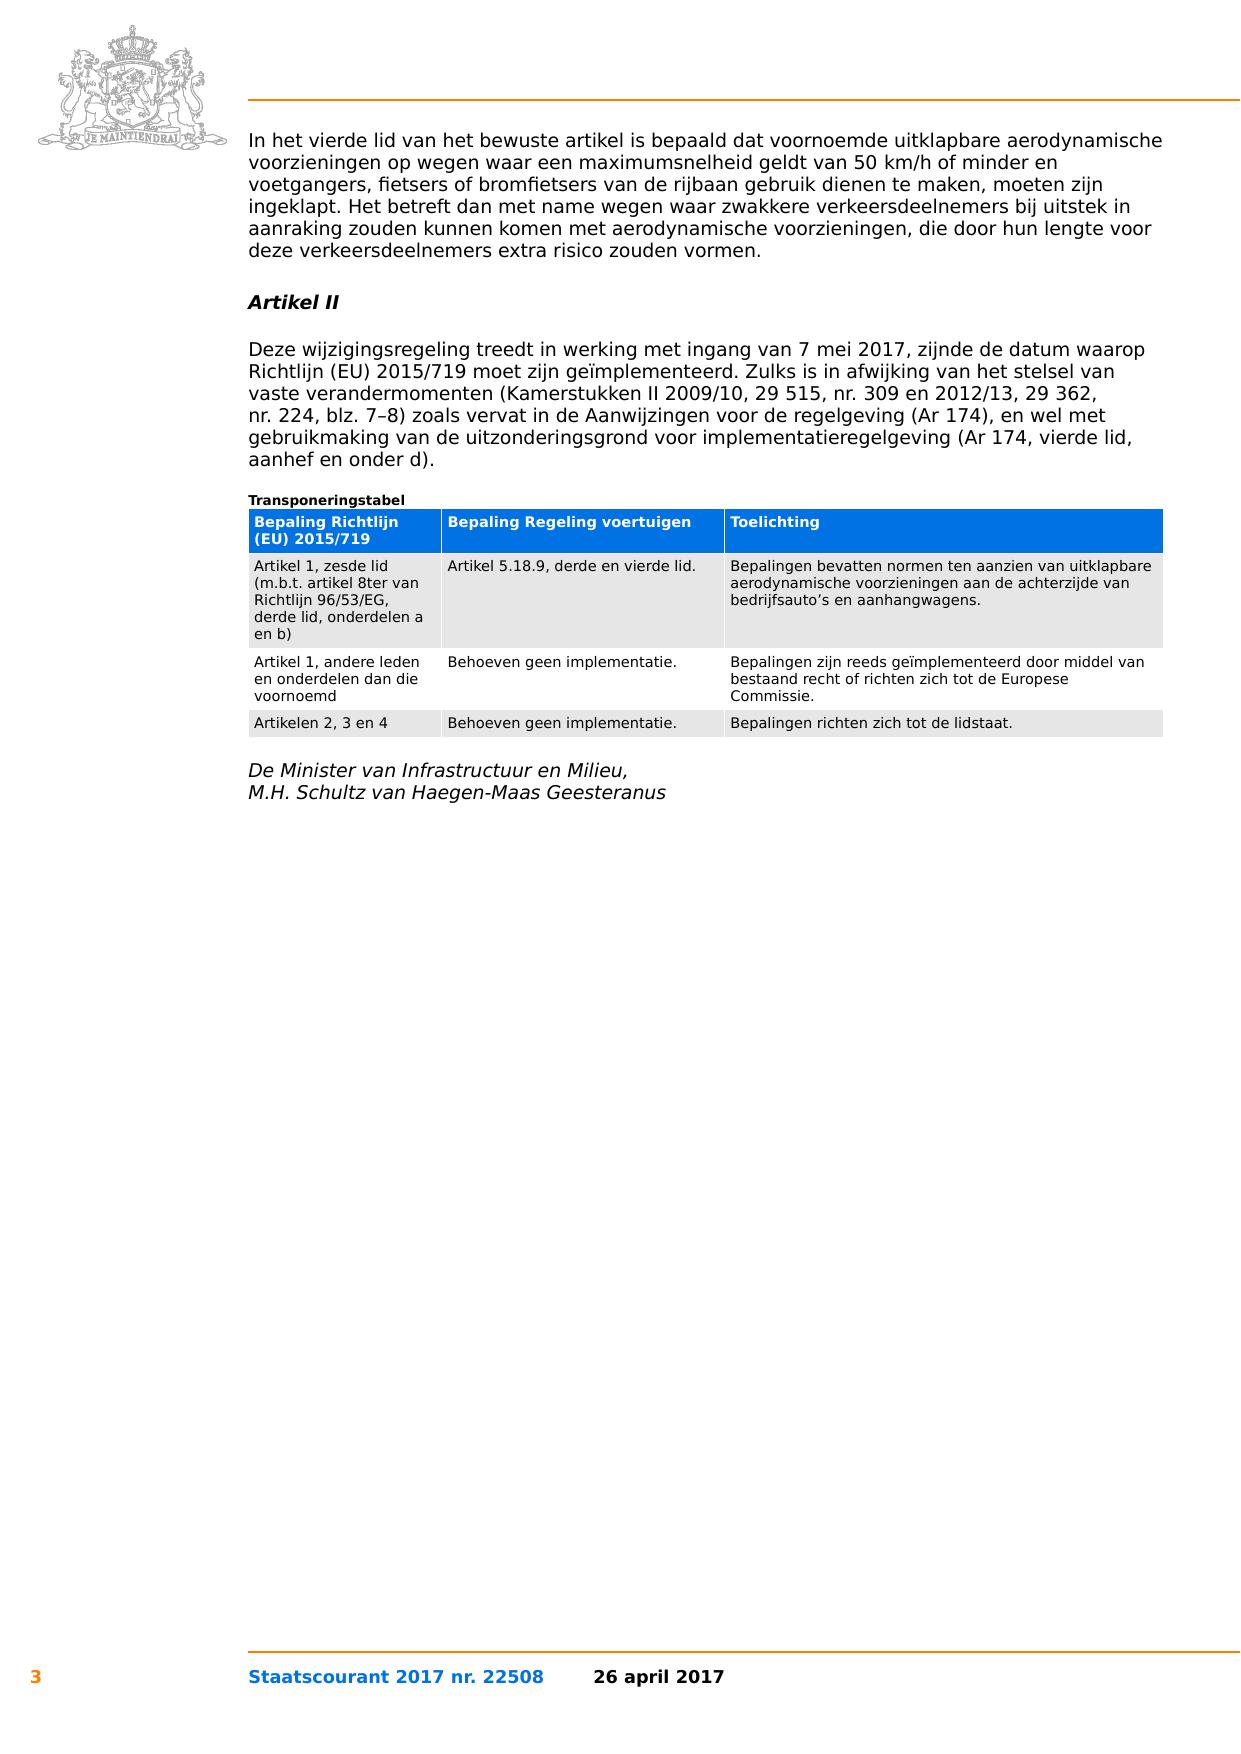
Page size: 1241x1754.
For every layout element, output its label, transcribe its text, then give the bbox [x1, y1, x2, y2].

table_cell Toelichting [725, 509, 1163, 553]
table_header Transponeringstabel [248, 493, 1163, 508]
table_cell Behoeven geen implementatie. [442, 710, 724, 737]
table_cell Behoeven geen implementatie. [442, 649, 724, 709]
text In het vierde lid van het bewuste artikel is bepaald dat voornoemde uitklapbare aerodynamische voorzieningen op wegen waar een maximumsnelheid geldt van 50 km/h of minder en voetgangers, fietsers of bromfietsers van de rijbaan gebruik dienen te maken, moeten zijn ingeklapt. Het betreft dan met name wegen waar zwakkere verkeersdeelnemers bij uitstek in aanraking zouden kunnen komen met aerodynamische voorzieningen, die door hun lengte voor deze verkeersdeelnemers extra risico zouden vormen. [248, 130, 1163, 262]
table_cell Artikel 5.18.9, derde en vierde lid. [442, 554, 724, 648]
table_cell Bepalingen richten zich tot de lidstaat. [725, 710, 1163, 737]
table_cell Artikel 1, andere leden en onderdelen dan die voornoemd [249, 649, 441, 709]
table_cell Bepalingen zijn reeds geïmplementeerd door middel van bestaand recht of richten zich tot de Europese Commissie. [725, 649, 1163, 709]
table_cell Artikel 1, zesde lid (m.b.t. artikel 8ter van Richtlijn 96/53/EG, derde lid, onderdelen a en b) [249, 554, 441, 648]
table_cell Artikelen 2, 3 en 4 [249, 710, 441, 737]
table_cell Bepaling Richtlijn (EU) 2015/719 [249, 509, 441, 553]
picture [38, 25, 227, 150]
table_cell Bepaling Regeling voertuigen [442, 509, 724, 553]
text Deze wijzigingsregeling treedt in werking met ingang van 7 mei 2017, zijnde de datum waarop Richtlijn (EU) 2015/719 moet zijn geïmplementeerd. Zulks is in afwijking van het stelsel van vaste verandermomenten (Kamerstukken II 2009/10, 29 515, nr. 309 en 2012/13, 29 362, nr. 224, blz. 7–8) zoals vervat in de Aanwijzingen voor de regelgeving (Ar 174), en wel met gebruikmaking van de uitzonderingsgrond voor implementatieregelgeving (Ar 174, vierde lid, aanhef en onder d). [248, 339, 1163, 471]
table_cell Bepalingen bevatten normen ten aanzien van uitklapbare aerodynamische voorzieningen aan de achterzijde van bedrijfsauto’s en aanhangwagens. [725, 554, 1163, 648]
text De Minister van Infrastructuur en Milieu, M.H. Schultz van Haegen-Maas Geesteranus [248, 759, 1163, 803]
subtitle Artikel II [248, 292, 1163, 314]
